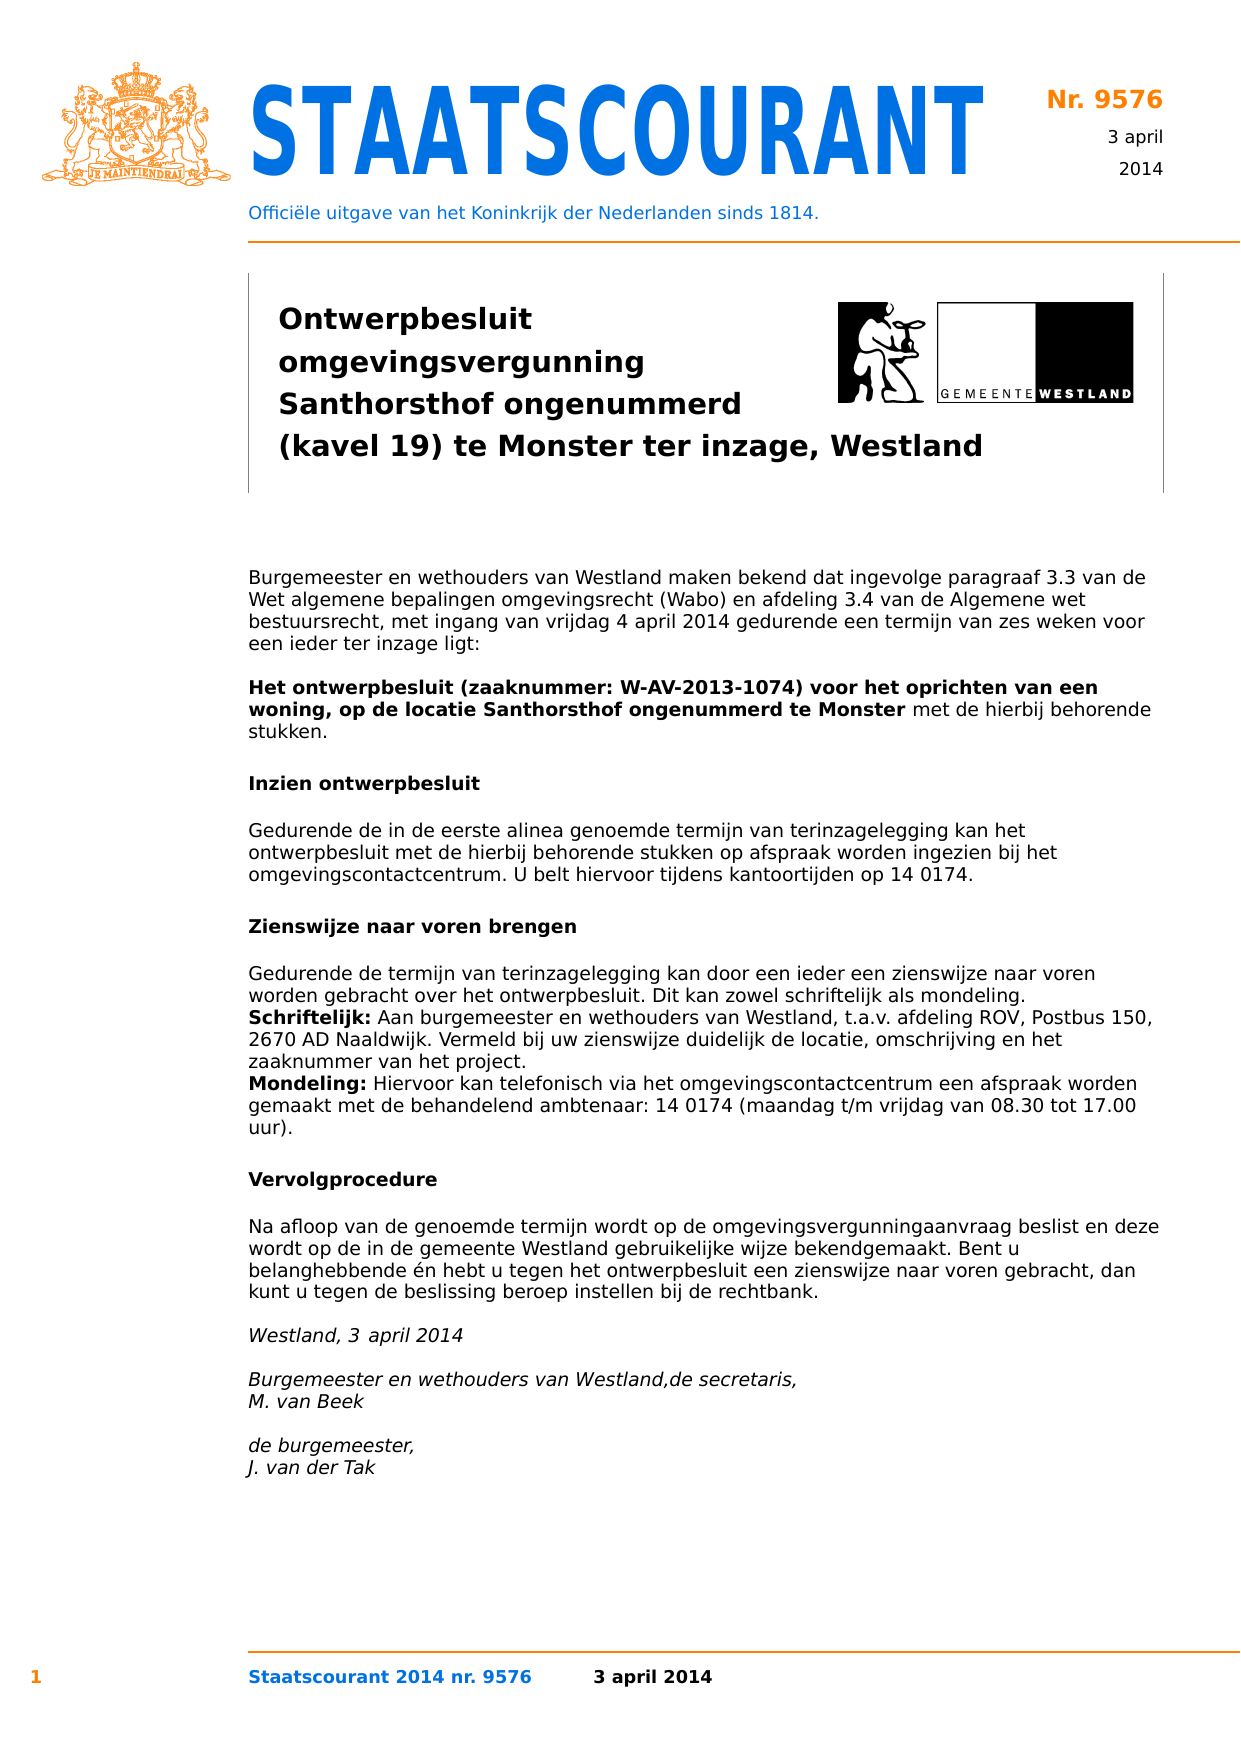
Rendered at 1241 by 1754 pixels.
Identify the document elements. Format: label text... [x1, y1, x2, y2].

text Gedurende de termijn van terinzagelegging kan door een ieder een zienswijze naar voren worden gebracht over het ontwerpbesluit. Dit kan zowel schriftelijk als mondeling. [248, 963, 1163, 1007]
text Het ontwerpbesluit (zaaknummer: W-AV-2013-1074) voor het oprichten van een woning, op de locatie Santhorsthof ongenummerd te Monster met de hierbij behorende stukken. [248, 677, 1163, 743]
text Mondeling: Hiervoor kan telefonisch via het omgevingscontactcentrum een afspraak worden gemaakt met de behandelend ambtenaar: 14 0174 (maandag t/m vrijdag van 08.30 tot 17.00 uur). [248, 1073, 1163, 1138]
text Na afloop van de genoemde termijn wordt op de omgevingsvergunningaanvraag beslist en deze wordt op de in de gemeente Westland gebruikelijke wijze bekendgemaakt. Bent u belanghebbende én hebt u tegen het ontwerpbesluit een zienswijze naar voren gebracht, dan kunt u tegen de beslissing beroep instellen bij de rechtbank. [248, 1216, 1163, 1303]
text de burgemeester, J. van der Tak [248, 1435, 1163, 1479]
text Westland, 3 april 2014 [248, 1325, 1163, 1347]
subtitle Inzien ontwerpbesluit [248, 773, 1163, 795]
subtitle Ontwerpbesluit omgevingsvergunning Santhorsthof ongenummerd (kavel 19) te Monster ter inzage, Westland [249, 273, 1163, 493]
table_header [25, 62, 248, 241]
table_header STAATSCOURANT [248, 62, 998, 203]
picture [838, 302, 1134, 403]
table_cell Officiële uitgave van het Koninkrijk der Nederlanden sinds 1814. [248, 203, 1240, 241]
subtitle Vervolgprocedure [248, 1168, 1163, 1191]
subtitle Zienswijze naar voren brengen [248, 916, 1163, 938]
text Burgemeester en wethouders van Westland,de secretaris, M. van Beek [248, 1369, 1163, 1413]
table_cell 3 april [998, 121, 1240, 153]
picture [41, 62, 231, 186]
text Gedurende de in de eerste alinea genoemde termijn van terinzagelegging kan het ontwerpbesluit met de hierbij behorende stukken op afspraak worden ingezien bij het omgevingscontactcentrum. U belt hiervoor tijdens kantoortijden op 14 0174. [248, 820, 1163, 886]
text Burgemeester en wethouders van Westland maken bekend dat ingevolge paragraaf 3.3 van de Wet algemene bepalingen omgevingsrecht (Wabo) en afdeling 3.4 van de Algemene wet bestuursrecht, met ingang van vrijdag 4 april 2014 gedurende een termijn van zes weken voor een ieder ter inzage ligt: [248, 567, 1163, 655]
text Schriftelijk: Aan burgemeester en wethouders van Westland, t.a.v. afdeling ROV, Postbus 150, 2670 AD Naaldwijk. Vermeld bij uw zienswijze duidelijk de locatie, omschrijving en het zaaknummer van het project. [248, 1007, 1163, 1073]
table_cell 2014 [998, 153, 1240, 203]
table_header Nr. 9576 [998, 62, 1240, 121]
